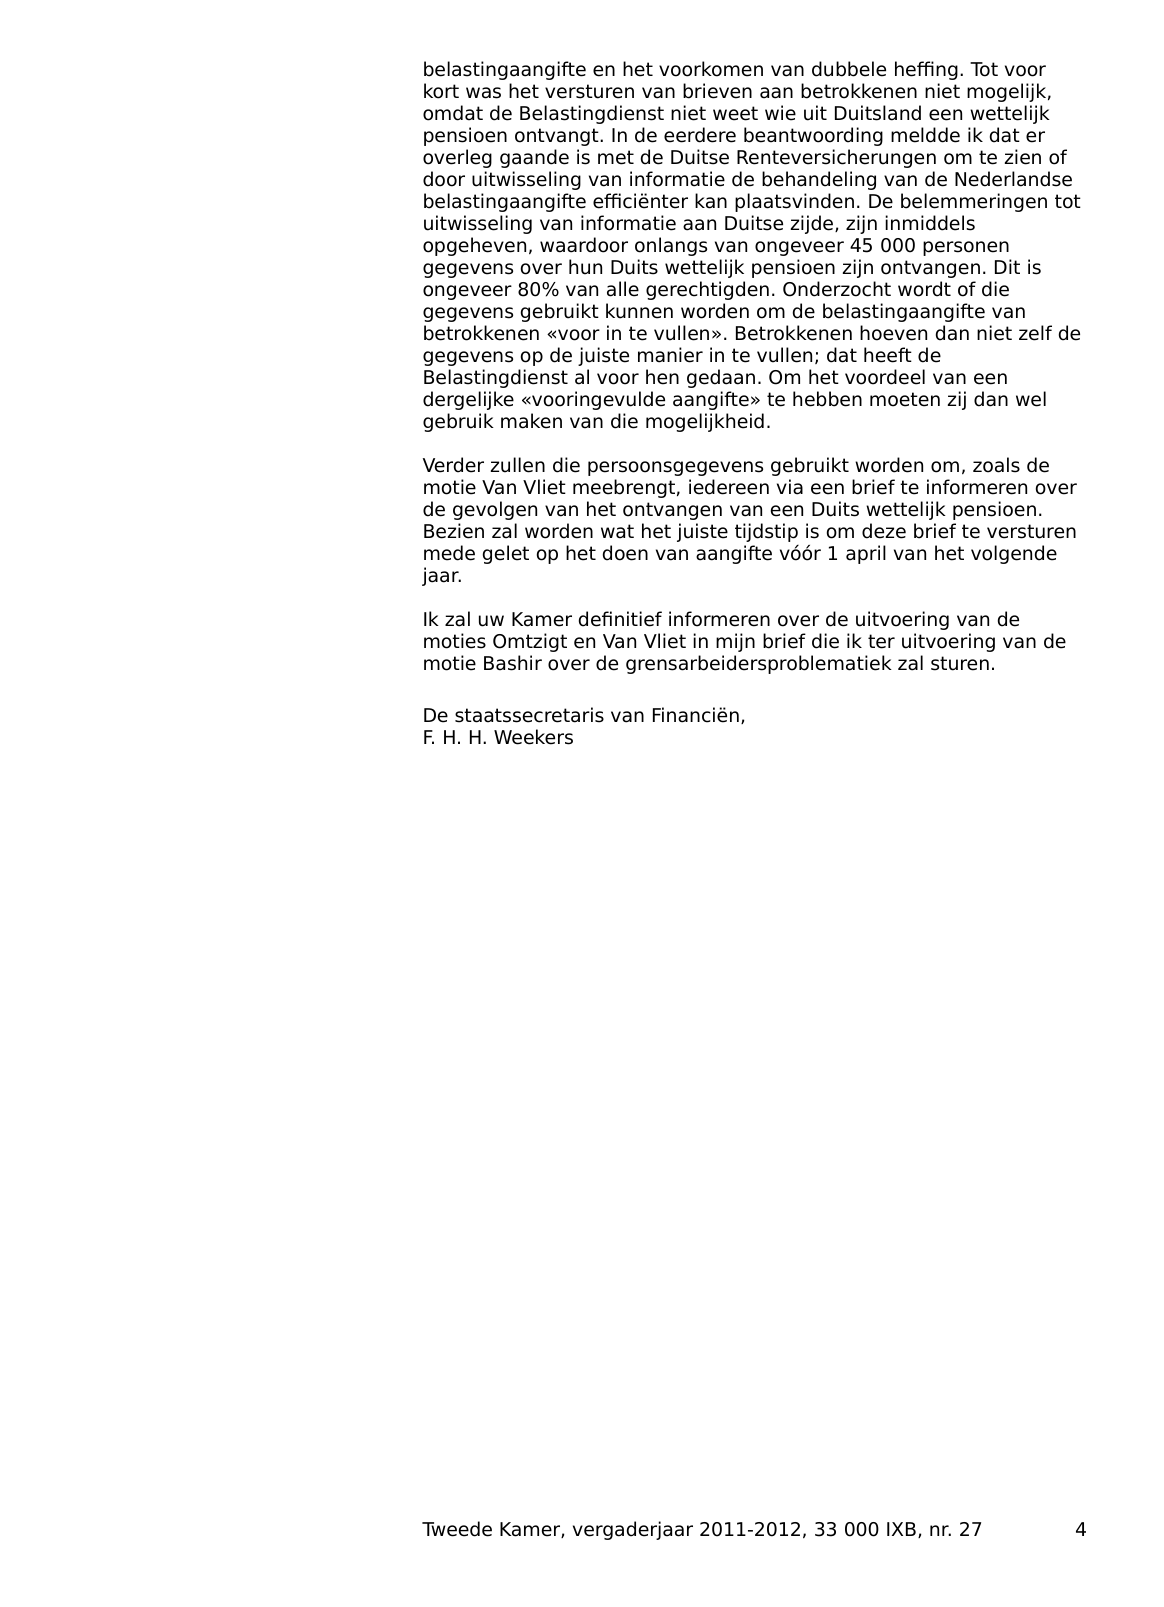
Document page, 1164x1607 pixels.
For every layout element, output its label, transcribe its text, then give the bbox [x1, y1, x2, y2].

text Verder zullen die persoonsgegevens gebruikt worden om, zoals de motie Van Vliet meebrengt, iedereen via een brief te informeren over de gevolgen van het ontvangen van een Duits wettelijk pensioen. Bezien zal worden wat het juiste tijdstip is om deze brief te versturen mede gelet op het doen van aangifte vóór 1 april van het volgende jaar. [422, 455, 1087, 587]
text De staatssecretaris van Financiën, F. H. H. Weekers [422, 705, 1087, 749]
text belastingaangifte en het voorkomen van dubbele heffing. Tot voor kort was het versturen van brieven aan betrokkenen niet mogelijk, omdat de Belastingdienst niet weet wie uit Duitsland een wettelijk pensioen ontvangt. In de eerdere beantwoording meldde ik dat er overleg gaande is met de Duitse Renteversicherungen om te zien of door uitwisseling van informatie de behandeling van de Nederlandse belastingaangifte efficiënter kan plaatsvinden. De belemmeringen tot uitwisseling van informatie aan Duitse zijde, zijn inmiddels opgeheven, waardoor onlangs van ongeveer 45 000 personen gegevens over hun Duits wettelijk pensioen zijn ontvangen. Dit is ongeveer 80% van alle gerechtigden. Onderzocht wordt of die gegevens gebruikt kunnen worden om de belastingaangifte van betrokkenen «voor in te vullen». Betrokkenen hoeven dan niet zelf de gegevens op de juiste manier in te vullen; dat heeft de Belastingdienst al voor hen gedaan. Om het voordeel van een dergelijke «vooringevulde aangifte» te hebben moeten zij dan wel gebruik maken van die mogelijkheid. [422, 59, 1087, 433]
text Ik zal uw Kamer definitief informeren over de uitvoering van de moties Omtzigt en Van Vliet in mijn brief die ik ter uitvoering van de motie Bashir over de grensarbeidersproblematiek zal sturen. [422, 609, 1087, 675]
